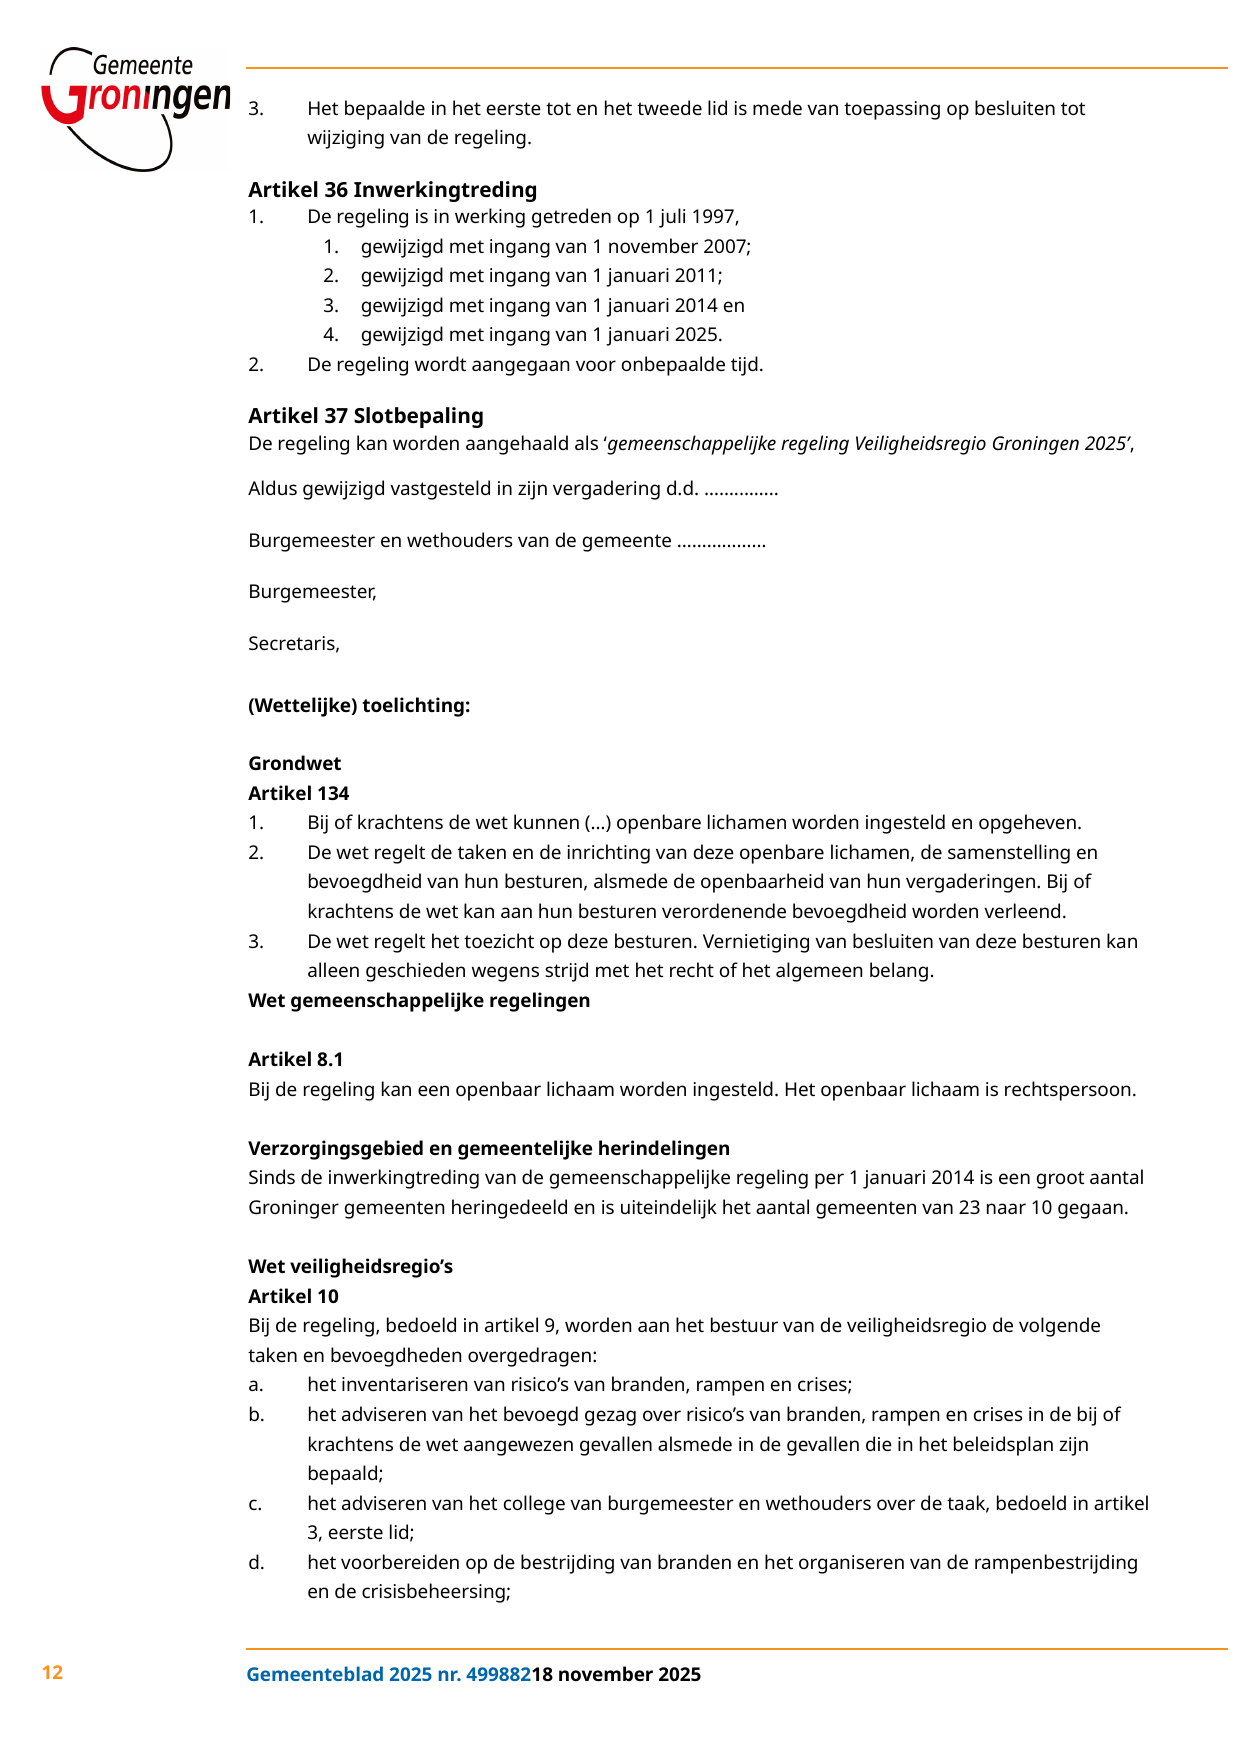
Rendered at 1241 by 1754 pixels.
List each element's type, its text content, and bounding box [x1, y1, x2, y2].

list het adviseren van het bevoegd gezag over risico’s van branden, rampen en crises in de bij of krachtens de wet aangewezen gevallen alsmede in de gevallen die in het beleidsplan zijn bepaald; [248, 1401, 1152, 1486]
text Grondwet [248, 750, 1152, 776]
text De regeling kan worden aangehaald als ‘gemeenschappelijke regeling Veiligheidsregio Groningen 2025’, [248, 430, 1152, 456]
text Sinds de inwerkingtreding van de gemeenschappelijke regeling per 1 januari 2014 is een groot aantal Groninger gemeenten heringedeeld en is uiteindelijk het aantal gemeenten van 23 naar 10 gegaan. [248, 1164, 1152, 1220]
list gewijzigd met ingang van 1 januari 2011; [323, 262, 1152, 288]
list Bij of krachtens de wet kunnen (…) openbare lichamen worden ingesteld en opgeheven. [248, 809, 1152, 835]
list het adviseren van het college van burgemeester en wethouders over de taak, bedoeld in artikel 3, eerste lid; [248, 1490, 1152, 1545]
text Burgemeester en wethouders van de gemeente ……………… [248, 527, 1152, 553]
text Bij de regeling kan een openbaar lichaam worden ingesteld. Het openbaar lichaam is rechtspersoon. [248, 1076, 1152, 1101]
text Artikel 36 Inwerkingtreding [248, 175, 1152, 203]
text Wet gemeenschappelijke regelingen [248, 987, 1152, 1013]
text Burgemeester, [248, 578, 1152, 604]
list De regeling wordt aangegaan voor onbepaalde tijd. [248, 351, 1152, 377]
text Bij de regeling, bedoeld in artikel 9, worden aan het bestuur van de veiligheidsregio de volgende taken en bevoegdheden overgedragen: [248, 1312, 1152, 1368]
text Artikel 37 Slotbepaling [248, 402, 1152, 430]
text Artikel 10 [248, 1283, 1152, 1308]
list het voorbereiden op de bestrijding van branden en het organiseren van de rampenbestrijding en de crisisbeheersing; [248, 1549, 1152, 1604]
picture [41, 47, 231, 172]
text Secretaris, [248, 630, 1152, 656]
text Artikel 8.1 [248, 1046, 1152, 1072]
list gewijzigd met ingang van 1 januari 2025. [323, 322, 1152, 347]
list gewijzigd met ingang van 1 januari 2014 en [323, 292, 1152, 318]
text (Wettelijke) toelichting: [248, 681, 1152, 721]
text Wet veiligheidsregio’s [248, 1253, 1152, 1279]
list het inventariseren van risico’s van branden, rampen en crises; [248, 1372, 1152, 1397]
list De wet regelt het toezicht op deze besturen. Vernietiging van besluiten van deze besturen kan alleen geschieden wegens strijd met het recht of het algemeen belang. [248, 928, 1152, 983]
text Verzorgingsgebied en gemeentelijke herindelingen [248, 1135, 1152, 1161]
text Aldus gewijzigd vastgesteld in zijn vergadering d.d. …….…….. [248, 476, 1152, 501]
list Het bepaalde in het eerste tot en het tweede lid is mede van toepassing op besluiten tot wijziging van de regeling. [248, 95, 1152, 150]
text Artikel 134 [248, 780, 1152, 806]
list gewijzigd met ingang van 1 november 2007; [323, 233, 1152, 258]
list De wet regelt de taken en de inrichting van deze openbare lichamen, de samenstelling en bevoegdheid van hun besturen, alsmede de openbaarheid van hun vergaderingen. Bij of krachtens de wet kan aan hun besturen verordenende bevoegdheid worden verleend. [248, 839, 1152, 924]
list De regeling is in werking getreden op 1 juli 1997, [248, 203, 1152, 229]
